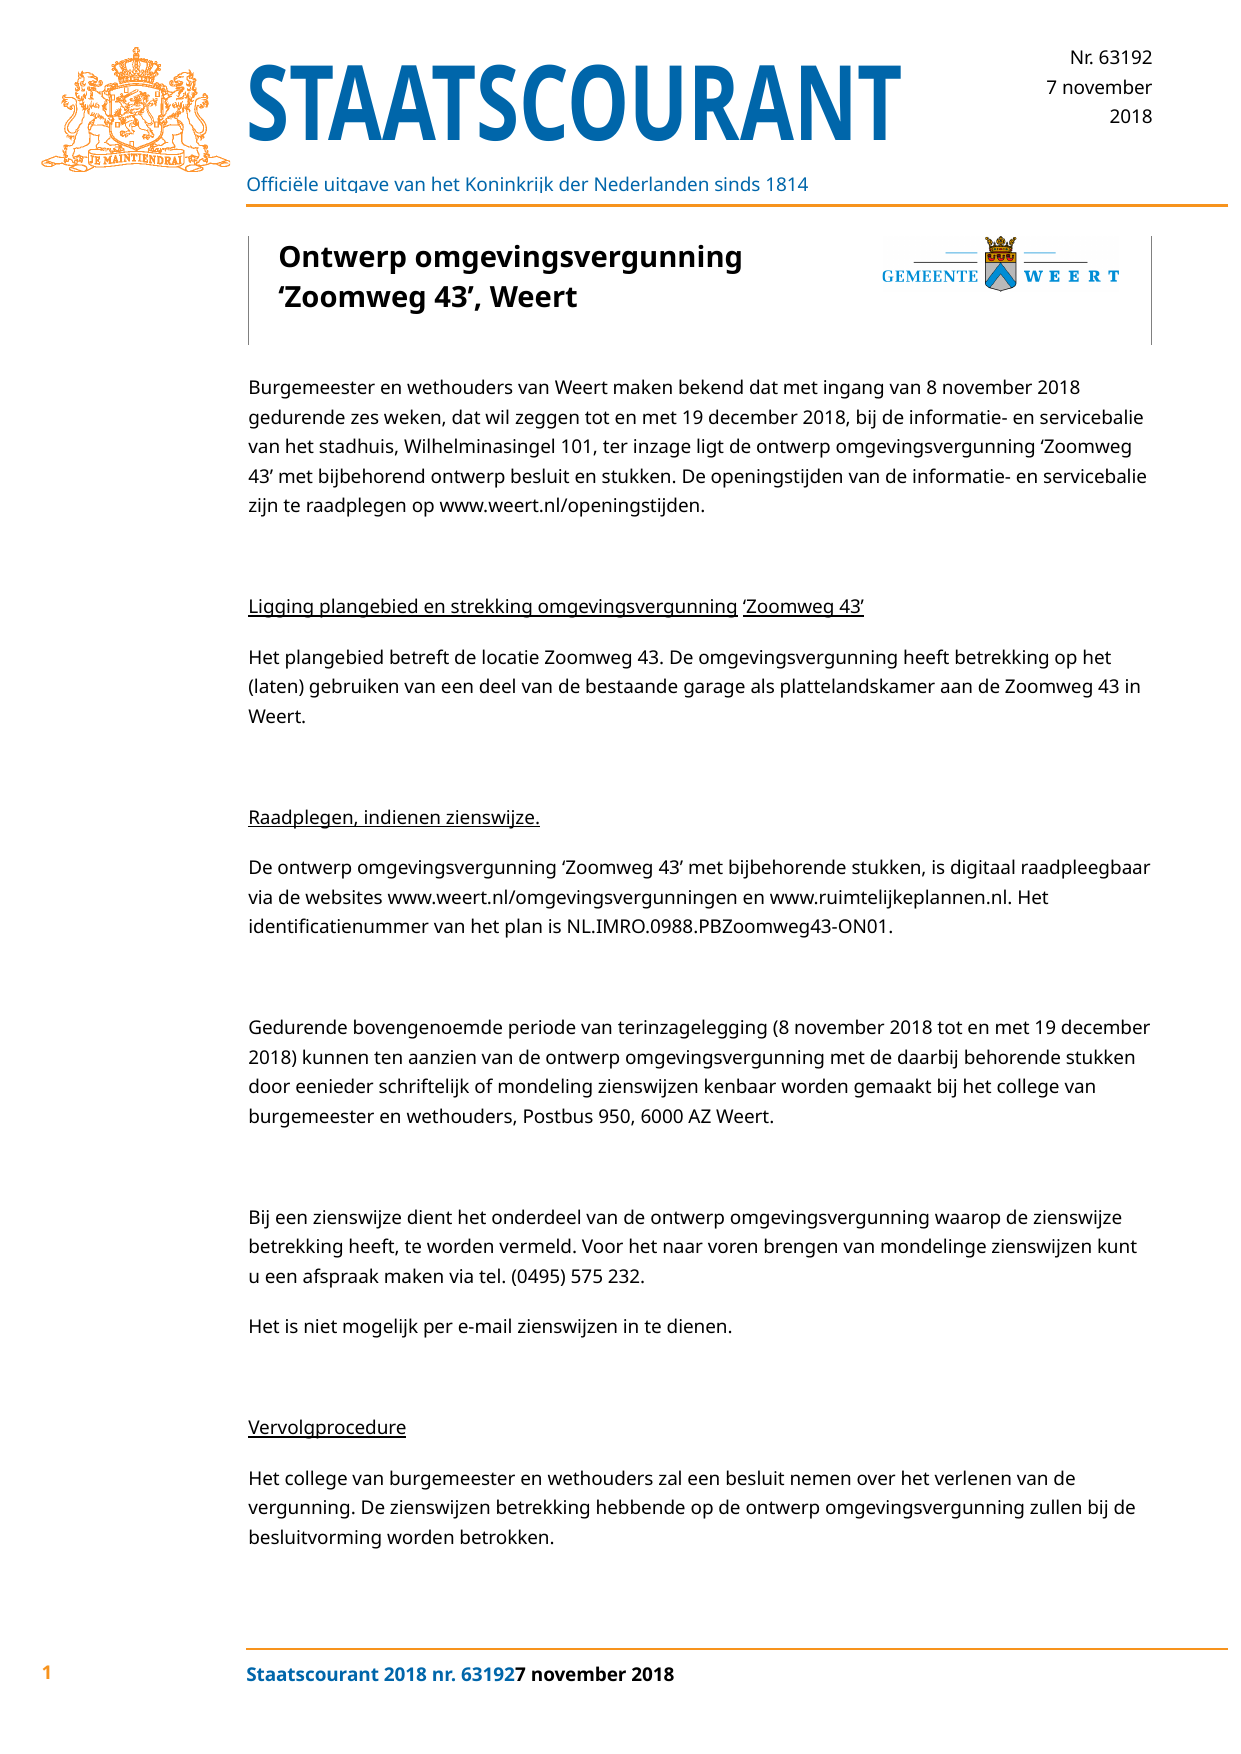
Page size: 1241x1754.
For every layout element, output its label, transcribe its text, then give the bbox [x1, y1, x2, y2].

table_header Ontwerp omgevingsvergunning ‘Zoomweg 43’, Weert [249, 236, 850, 345]
text Raadplegen, indienen zienswijze. [248, 804, 1152, 829]
text Gedurende bovengenoemde periode van terinzagelegging (8 november 2018 tot en met 19 december 2018) kunnen ten aanzien van de ontwerp omgevingsvergunning met de daarbij behorende stukken door eenieder schriftelijk of mondeling zienswijzen kenbaar worden gemaakt bij het college van burgemeester en wethouders, Postbus 950, 6000 AZ Weert. [248, 1014, 1152, 1129]
picture [41, 47, 231, 172]
text De ontwerp omgevingsvergunning ‘Zoomweg 43’ met bijbehorende stukken, is digitaal raadpleegbaar via de websites www.weert.nl/omgevingsvergunningen en www.ruimtelijkeplannen.nl. Het identificatienummer van het plan is NL.IMRO.0988.PBZoomweg43-ON01. [248, 854, 1152, 939]
picture [882, 236, 1119, 292]
table_header [850, 236, 1151, 345]
text Het is niet mogelijk per e-mail zienswijzen in te dienen. [248, 1313, 1152, 1339]
text Het plangebied betreft de locatie Zoomweg 43. De omgevingsvergunning heeft betrekking op het (laten) gebruiken van een deel van de bestaande garage als plattelandskamer aan de Zoomweg 43 in Weert. [248, 644, 1152, 729]
text Vervolgprocedure [248, 1414, 1152, 1440]
text Het college van burgemeester en wethouders zal een besluit nemen over het verlenen van de vergunning. De zienswijzen betrekking hebbende op de ontwerp omgevingsvergunning zullen bij de besluitvorming worden betrokken. [248, 1465, 1152, 1549]
text Burgemeester en wethouders van Weert maken bekend dat met ingang van 8 november 2018 gedurende zes weken, dat wil zeggen tot en met 19 december 2018, bij de informatie- en servicebalie van het stadhuis, Wilhelminasingel 101, ter inzage ligt de ontwerp omgevingsvergunning ‘Zoomweg 43’ met bijbehorend ontwerp besluit en stukken. De openingstijden van de informatie- en servicebalie zijn te raadplegen op www.weert.nl/openingstijden. [248, 374, 1152, 518]
text Bij een zienswijze dient het onderdeel van de ontwerp omgevingsvergunning waarop de zienswijze betrekking heeft, te worden vermeld. Voor het naar voren brengen van mondelinge zienswijzen kunt u een afspraak maken via tel. (0495) 575 232. [248, 1204, 1152, 1289]
text Ligging plangebied en strekking omgevingsvergunning ‘Zoomweg 43’ [248, 593, 1152, 619]
